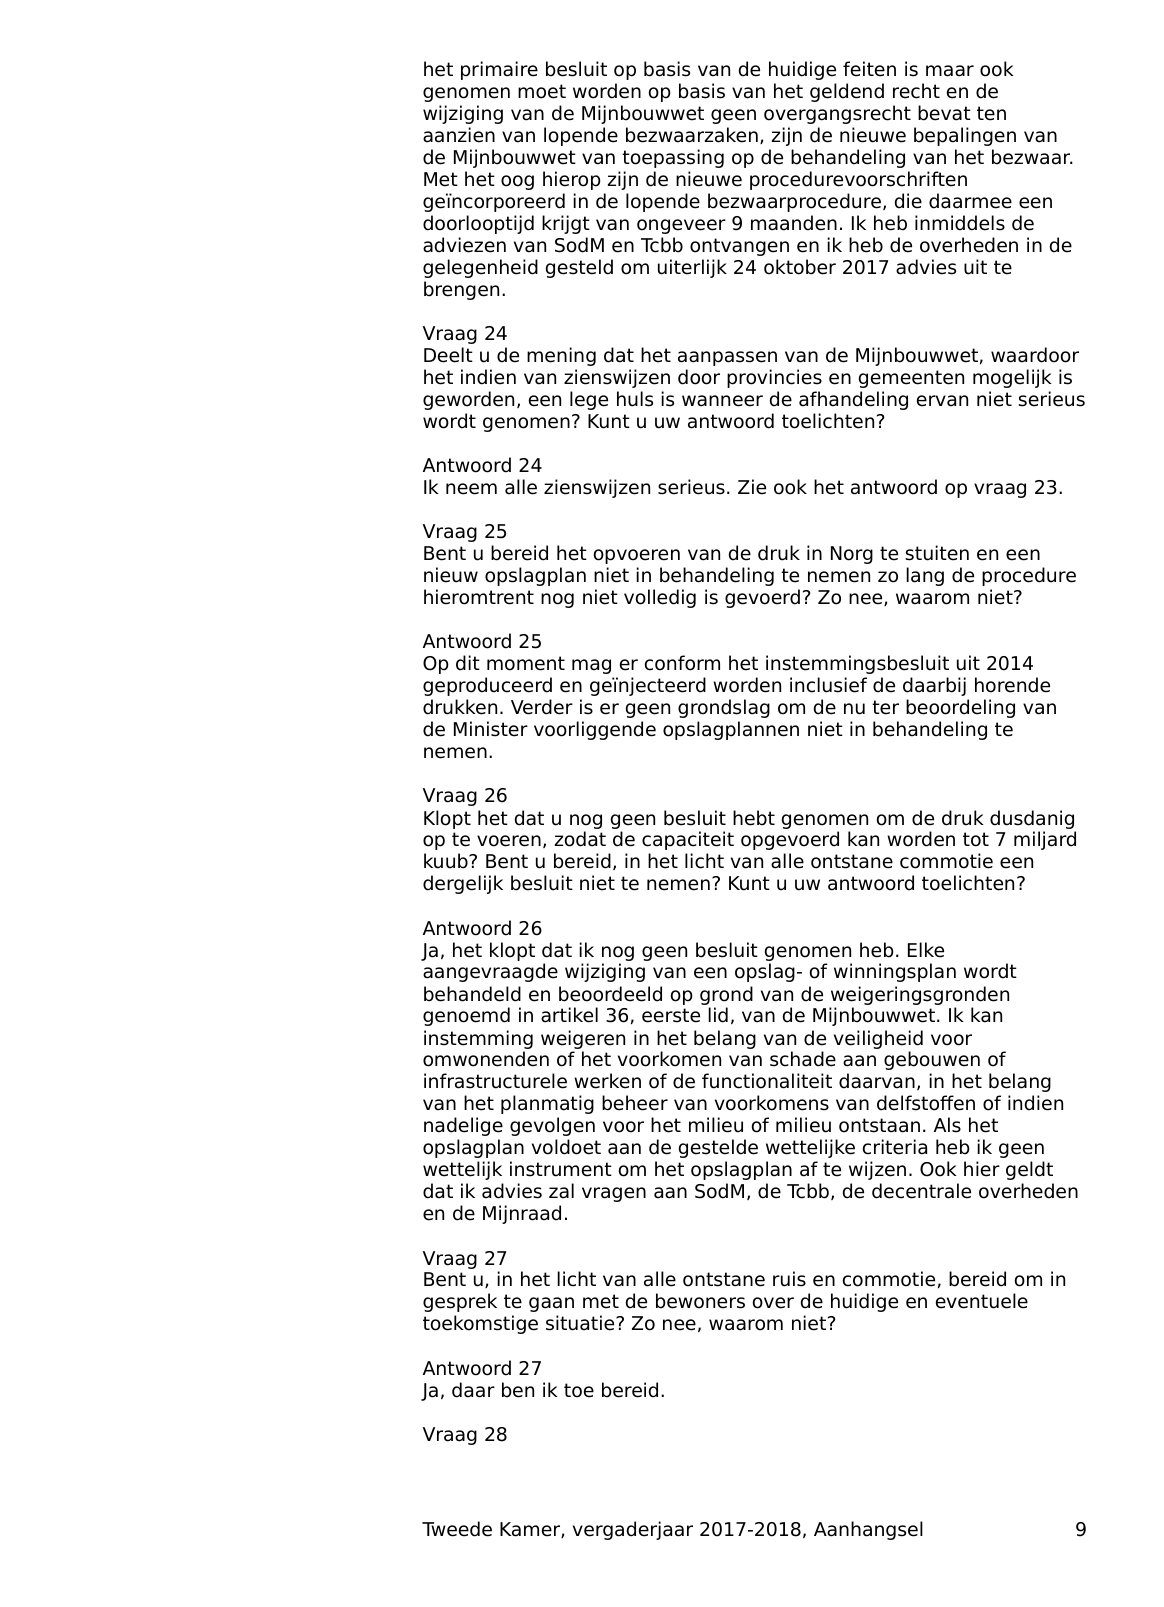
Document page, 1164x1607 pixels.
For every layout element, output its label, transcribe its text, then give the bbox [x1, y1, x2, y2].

text Bent u, in het licht van alle ontstane ruis en commotie, bereid om in gesprek te gaan met de bewoners over de huidige en eventuele toekomstige situatie? Zo nee, waarom niet? [422, 1269, 1087, 1335]
text Antwoord 24 [422, 455, 1087, 477]
text Antwoord 26 [422, 917, 1087, 939]
text Ik neem alle zienswijzen serieus. Zie ook het antwoord op vraag 23. [422, 477, 1087, 499]
text Bent u bereid het opvoeren van de druk in Norg te stuiten en een nieuw opslagplan niet in behandeling te nemen zo lang de procedure hieromtrent nog niet volledig is gevoerd? Zo nee, waarom niet? [422, 543, 1087, 609]
text Deelt u de mening dat het aanpassen van de Mijnbouwwet, waardoor het indien van zienswijzen door provincies en gemeenten mogelijk is geworden, een lege huls is wanneer de afhandeling ervan niet serieus wordt genomen? Kunt u uw antwoord toelichten? [422, 345, 1087, 433]
text Vraag 27 [422, 1247, 1087, 1269]
text Ja, het klopt dat ik nog geen besluit genomen heb. Elke aangevraagde wijziging van een opslag- of winningsplan wordt behandeld en beoordeeld op grond van de weigeringsgronden genoemd in artikel 36, eerste lid, van de Mijnbouwwet. Ik kan instemming weigeren in het belang van de veiligheid voor omwonenden of het voorkomen van schade aan gebouwen of infrastructurele werken of de functionaliteit daarvan, in het belang van het planmatig beheer van voorkomens van delfstoffen of indien nadelige gevolgen voor het milieu of milieu ontstaan. Als het opslagplan voldoet aan de gestelde wettelijke criteria heb ik geen wettelijk instrument om het opslagplan af te wijzen. Ook hier geldt dat ik advies zal vragen aan SodM, de Tcbb, de decentrale overheden en de Mijnraad. [422, 939, 1087, 1225]
text Vraag 26 [422, 785, 1087, 807]
text Ja, daar ben ik toe bereid. [422, 1379, 1087, 1401]
text Vraag 24 [422, 323, 1087, 345]
text Op dit moment mag er conform het instemmingsbesluit uit 2014 geproduceerd en geïnjecteerd worden inclusief de daarbij horende drukken. Verder is er geen grondslag om de nu ter beoordeling van de Minister voorliggende opslagplannen niet in behandeling te nemen. [422, 653, 1087, 763]
text Antwoord 25 [422, 631, 1087, 653]
text het primaire besluit op basis van de huidige feiten is maar ook genomen moet worden op basis van het geldend recht en de wijziging van de Mijnbouwwet geen overgangsrecht bevat ten aanzien van lopende bezwaarzaken, zijn de nieuwe bepalingen van de Mijnbouwwet van toepassing op de behandeling van het bezwaar. Met het oog hierop zijn de nieuwe procedurevoorschriften geïncorporeerd in de lopende bezwaarprocedure, die daarmee een doorlooptijd krijgt van ongeveer 9 maanden. Ik heb inmiddels de adviezen van SodM en Tcbb ontvangen en ik heb de overheden in de gelegenheid gesteld om uiterlijk 24 oktober 2017 advies uit te brengen. [422, 59, 1087, 301]
text Vraag 25 [422, 521, 1087, 543]
text Klopt het dat u nog geen besluit hebt genomen om de druk dusdanig op te voeren, zodat de capaciteit opgevoerd kan worden tot 7 miljard kuub? Bent u bereid, in het licht van alle ontstane commotie een dergelijk besluit niet te nemen? Kunt u uw antwoord toelichten? [422, 807, 1087, 895]
text Vraag 28 [422, 1424, 1087, 1446]
text Antwoord 27 [422, 1357, 1087, 1379]
